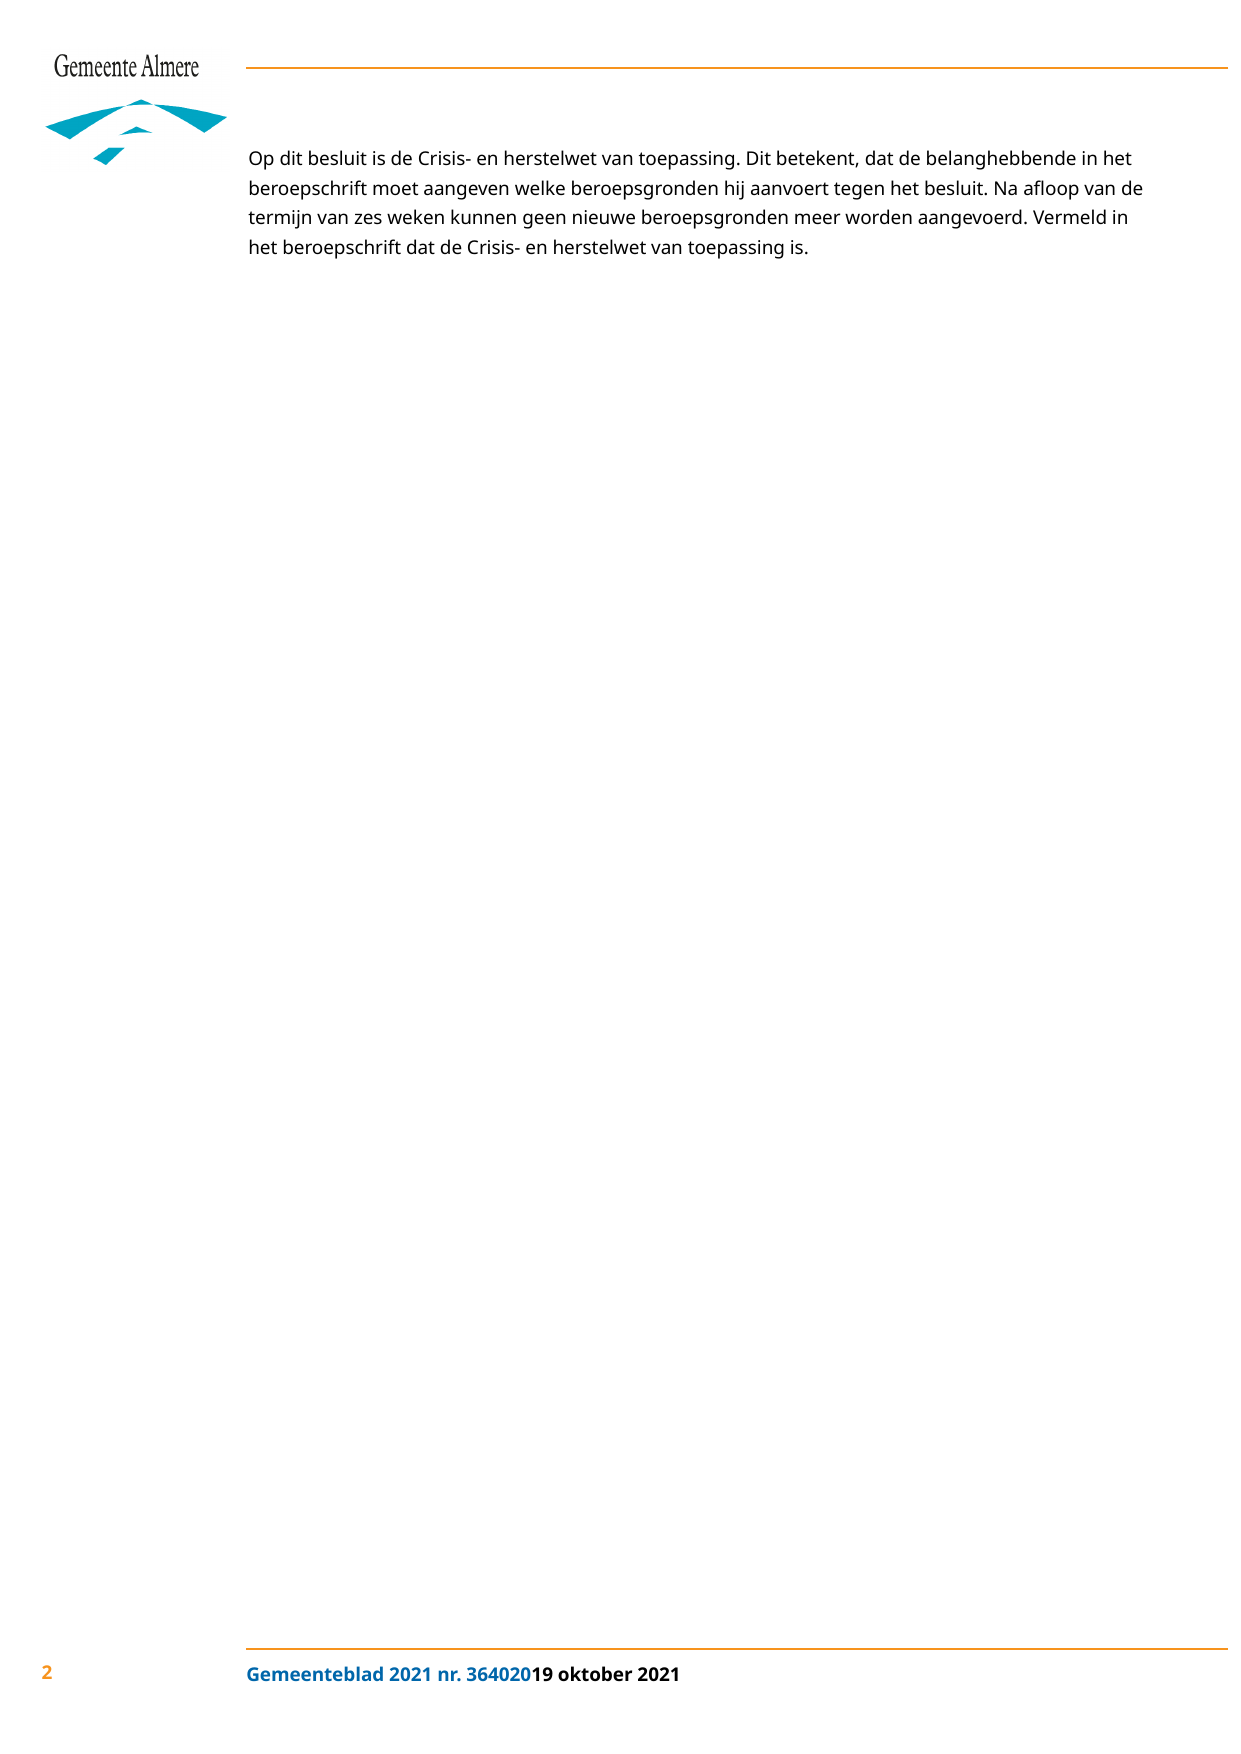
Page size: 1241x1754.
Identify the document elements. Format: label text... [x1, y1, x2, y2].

text Op dit besluit is de Crisis- en herstelwet van toepassing. Dit betekent, dat de belanghebbende in het beroepschrift moet aangeven welke beroepsgronden hij aanvoert tegen het besluit. Na afloop van de termijn van zes weken kunnen geen nieuwe beroepsgronden meer worden aangevoerd. Vermeld in het beroepschrift dat de Crisis- en herstelwet van toepassing is. [248, 145, 1152, 260]
picture [41, 47, 231, 172]
